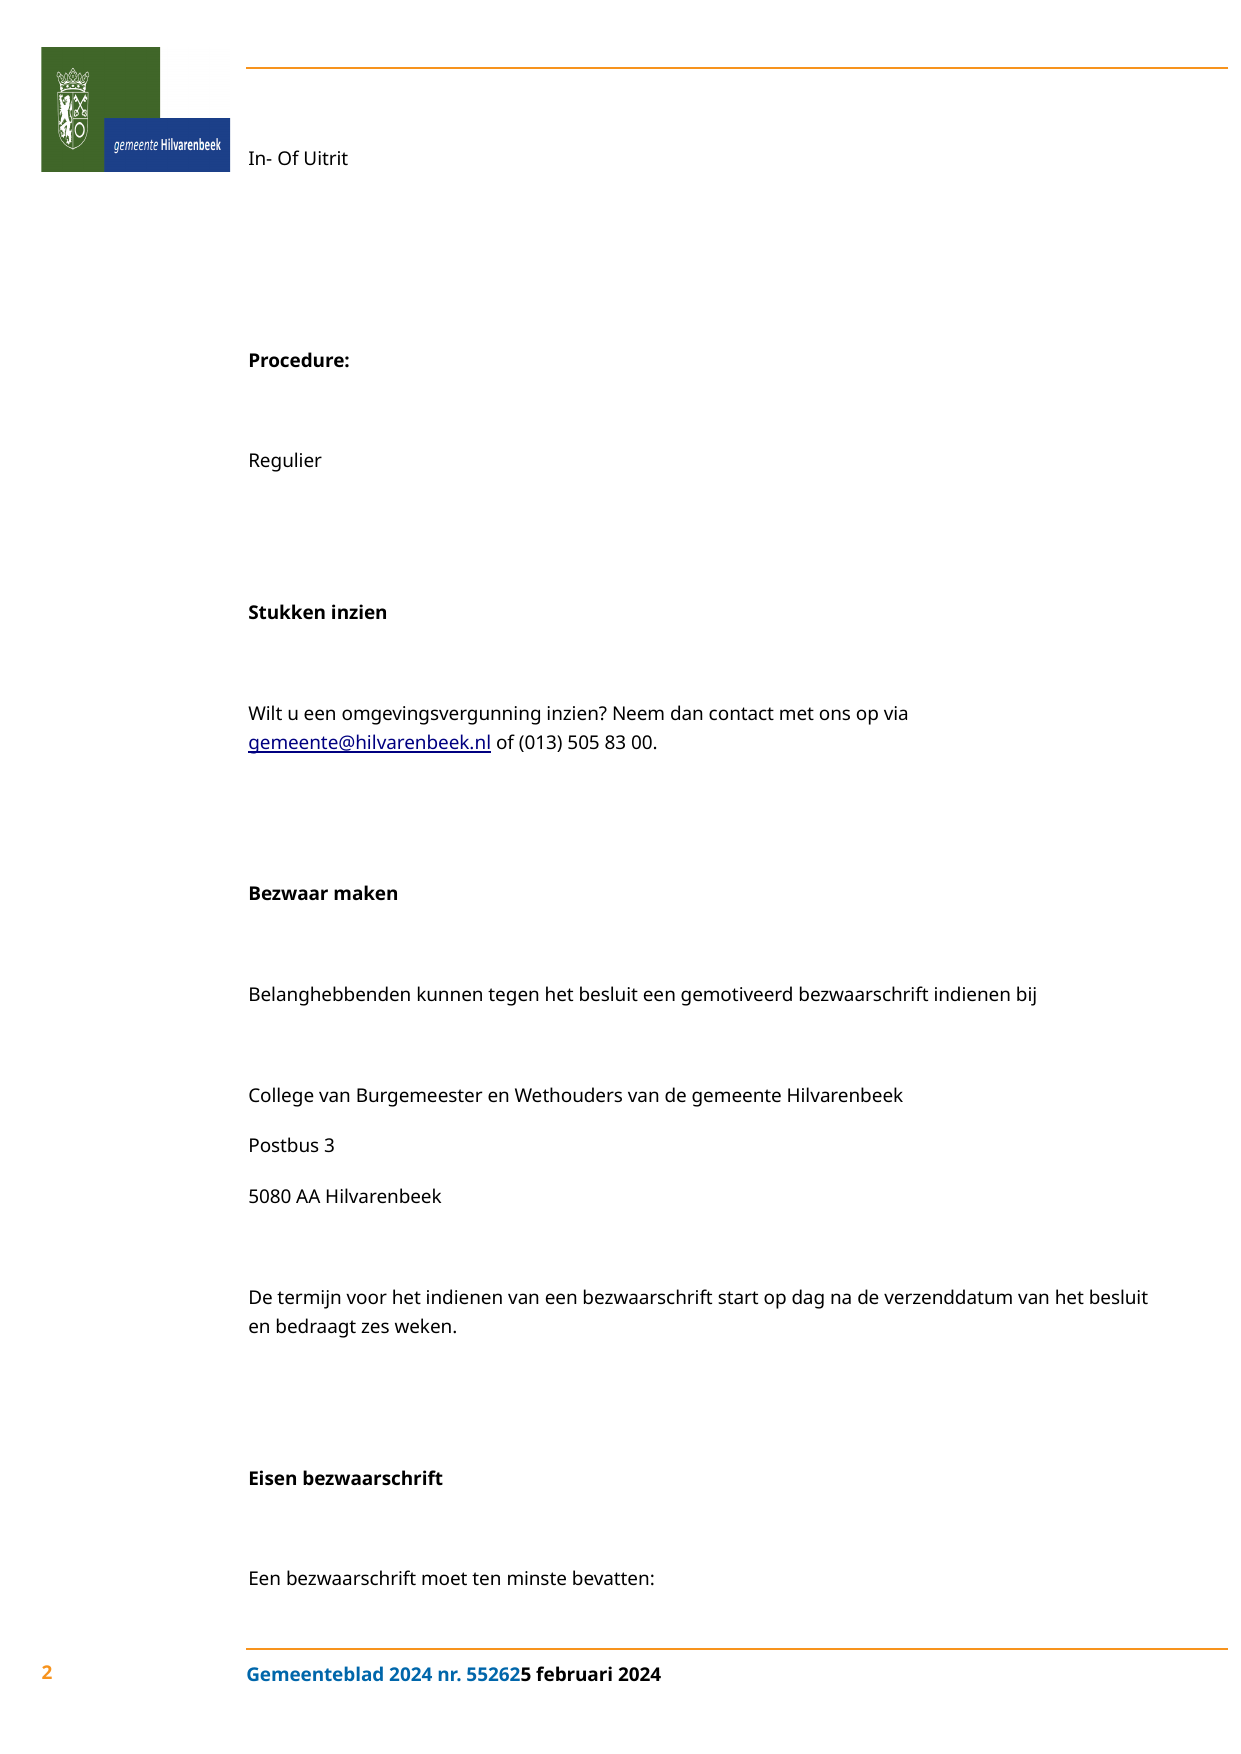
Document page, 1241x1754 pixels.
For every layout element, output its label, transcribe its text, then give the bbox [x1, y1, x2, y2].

text College van Burgemeester en Wethouders van de gemeente Hilvarenbeek [248, 1082, 1152, 1108]
text Eisen bezwaarschrift [248, 1465, 1152, 1491]
text Wilt u een omgevingsvergunning inzien? Neem dan contact met ons op via gemeente@hilvarenbeek.nl of (013) 505 83 00. [248, 700, 1152, 755]
text In- Of Uitrit [248, 145, 1152, 171]
text Bezwaar maken [248, 881, 1152, 906]
text Belanghebbenden kunnen tegen het besluit een gemotiveerd bezwaarschrift indienen bij [248, 981, 1152, 1007]
text Een bezwaarschrift moet ten minste bevatten: [248, 1566, 1152, 1591]
picture [41, 47, 231, 172]
text Regulier [248, 448, 1152, 473]
text De termijn voor het indienen van een bezwaarschrift start op dag na de verzenddatum van het besluit en bedraagt zes weken. [248, 1284, 1152, 1339]
text Stukken inzien [248, 599, 1152, 625]
text 5080 AA Hilvarenbeek [248, 1183, 1152, 1209]
text Procedure: [248, 347, 1152, 373]
text Postbus 3 [248, 1133, 1152, 1158]
